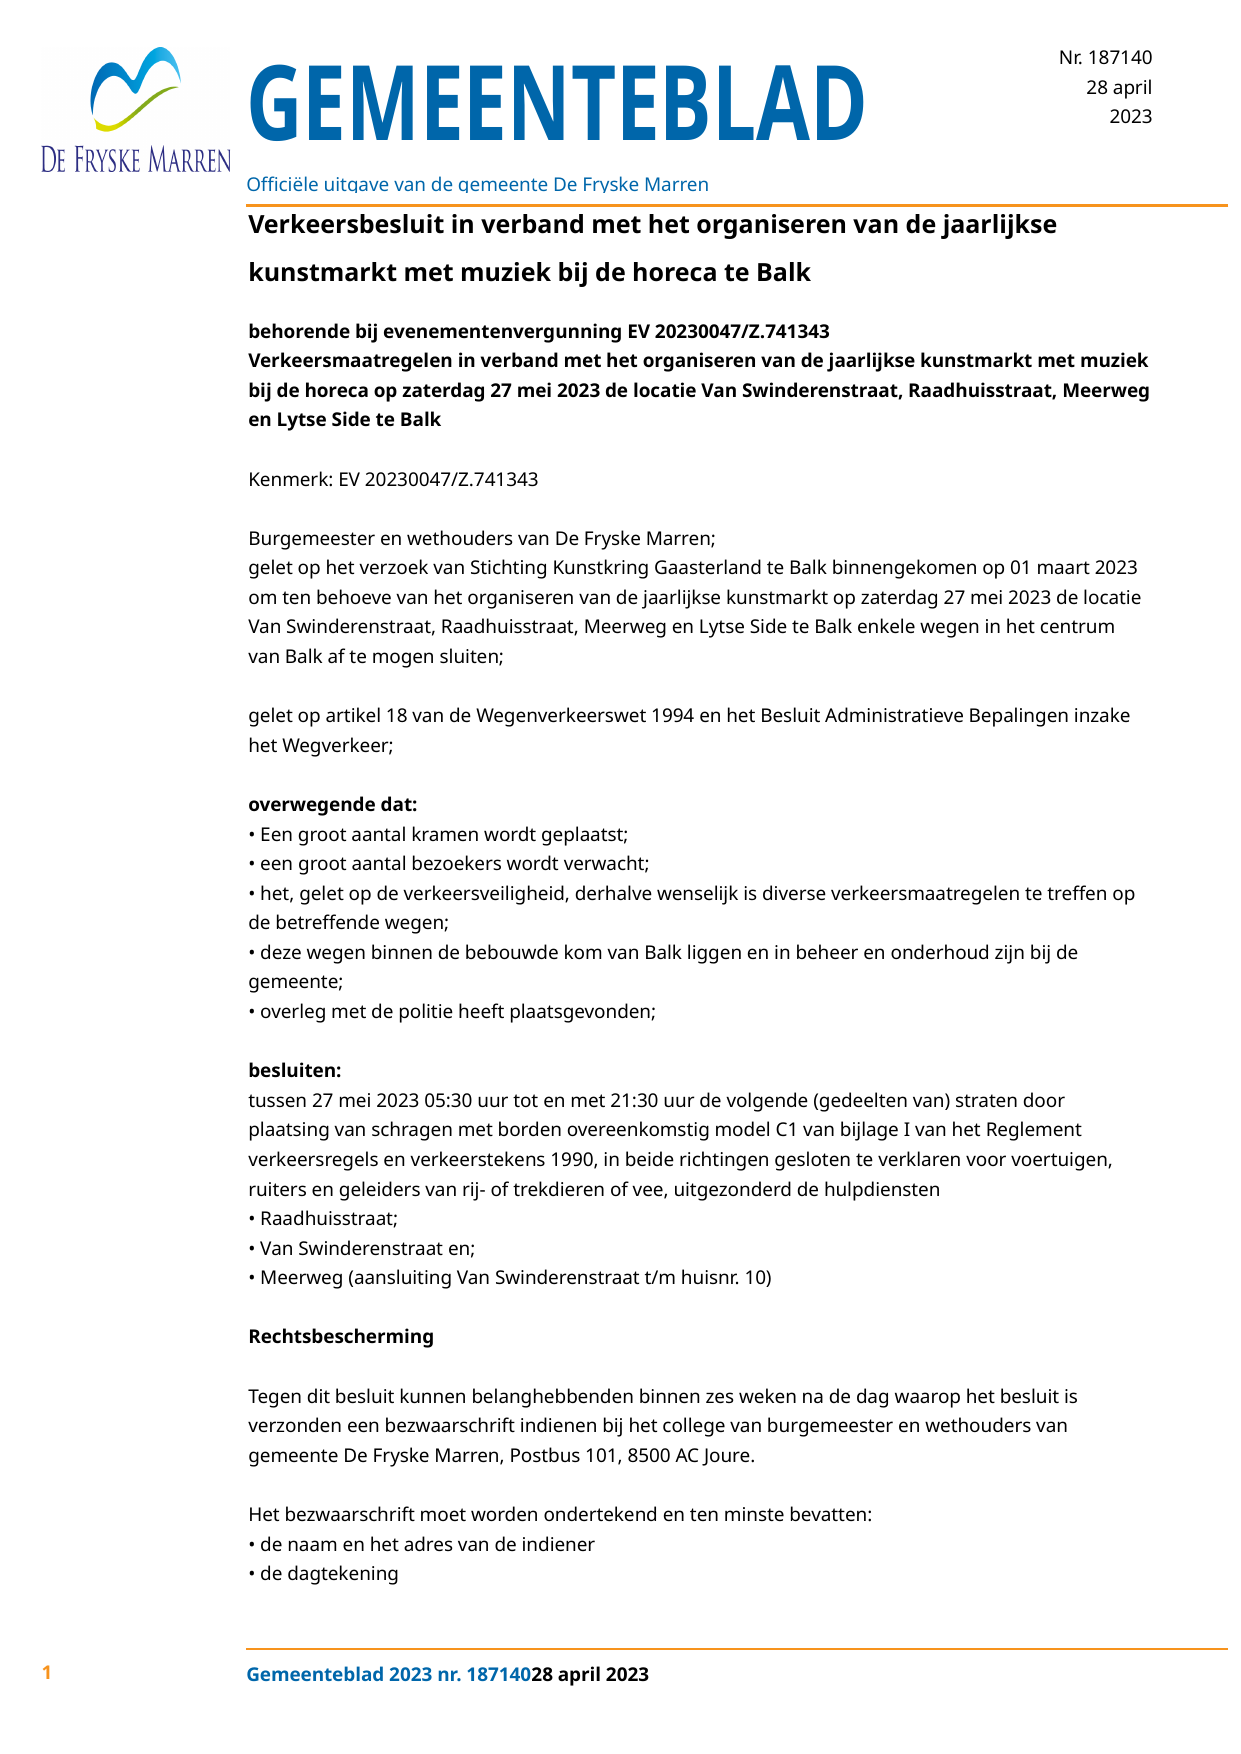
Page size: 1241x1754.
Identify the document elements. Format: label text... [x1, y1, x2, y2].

text • Meerweg (aansluiting Van Swinderenstraat t/m huisnr. 10) [248, 1264, 1152, 1290]
text • overleg met de politie heeft plaatsgevonden; [248, 998, 1152, 1024]
text • Van Swinderenstraat en; [248, 1235, 1152, 1261]
text overwegende dat: [248, 791, 1152, 817]
text • een groot aantal bezoekers wordt verwacht; [248, 850, 1152, 876]
text • het, gelet op de verkeersveiligheid, derhalve wenselijk is diverse verkeersmaatregelen te treffen op de betreffende wegen; [248, 880, 1152, 935]
text • deze wegen binnen de bebouwde kom van Balk liggen en in beheer en onderhoud zijn bij de gemeente; [248, 939, 1152, 994]
text behorende bij evenementenvergunning EV 20230047/Z.741343 [248, 318, 1152, 344]
text Verkeersbesluit in verband met het organiseren van de jaarlijkse kunstmarkt met muziek bij de horeca te Balk [248, 207, 1152, 288]
text tussen 27 mei 2023 05:30 uur tot en met 21:30 uur de volgende (gedeelten van) straten door plaatsing van schragen met borden overeenkomstig model C1 van bijlage I van het Reglement verkeersregels en verkeerstekens 1990, in beide richtingen gesloten te verklaren voor voertuigen, ruiters en geleiders van rij- of trekdieren of vee, uitgezonderd de hulpdiensten [248, 1087, 1152, 1202]
text • Raadhuisstraat; [248, 1205, 1152, 1231]
text besluiten: [248, 1057, 1152, 1083]
text Verkeersmaatregelen in verband met het organiseren van de jaarlijkse kunstmarkt met muziek bij de horeca op zaterdag 27 mei 2023 de locatie Van Swinderenstraat, Raadhuisstraat, Meerweg en Lytse Side te Balk [248, 347, 1152, 432]
text gelet op artikel 18 van de Wegenverkeerswet 1994 en het Besluit Administratieve Bepalingen inzake het Wegverkeer; [248, 702, 1152, 758]
text Kenmerk: EV 20230047/Z.741343 [248, 466, 1152, 492]
text Het bezwaarschrift moet worden ondertekend en ten minste bevatten: [248, 1501, 1152, 1527]
text gelet op het verzoek van Stichting Kunstkring Gaasterland te Balk binnengekomen op 01 maart 2023 om ten behoeve van het organiseren van de jaarlijkse kunstmarkt op zaterdag 27 mei 2023 de locatie Van Swinderenstraat, Raadhuisstraat, Meerweg en Lytse Side te Balk enkele wegen in het centrum van Balk af te mogen sluiten; [248, 554, 1152, 669]
text Burgemeester en wethouders van De Fryske Marren; [248, 525, 1152, 551]
text • Een groot aantal kramen wordt geplaatst; [248, 821, 1152, 847]
text • de dagtekening [248, 1560, 1152, 1586]
text Rechtsbescherming [248, 1324, 1152, 1349]
text Tegen dit besluit kunnen belanghebbenden binnen zes weken na de dag waarop het besluit is verzonden een bezwaarschrift indienen bij het college van burgemeester en wethouders van gemeente De Fryske Marren, Postbus 101, 8500 AC Joure. [248, 1383, 1152, 1468]
text • de naam en het adres van de indiener [248, 1531, 1152, 1557]
picture [41, 47, 231, 172]
